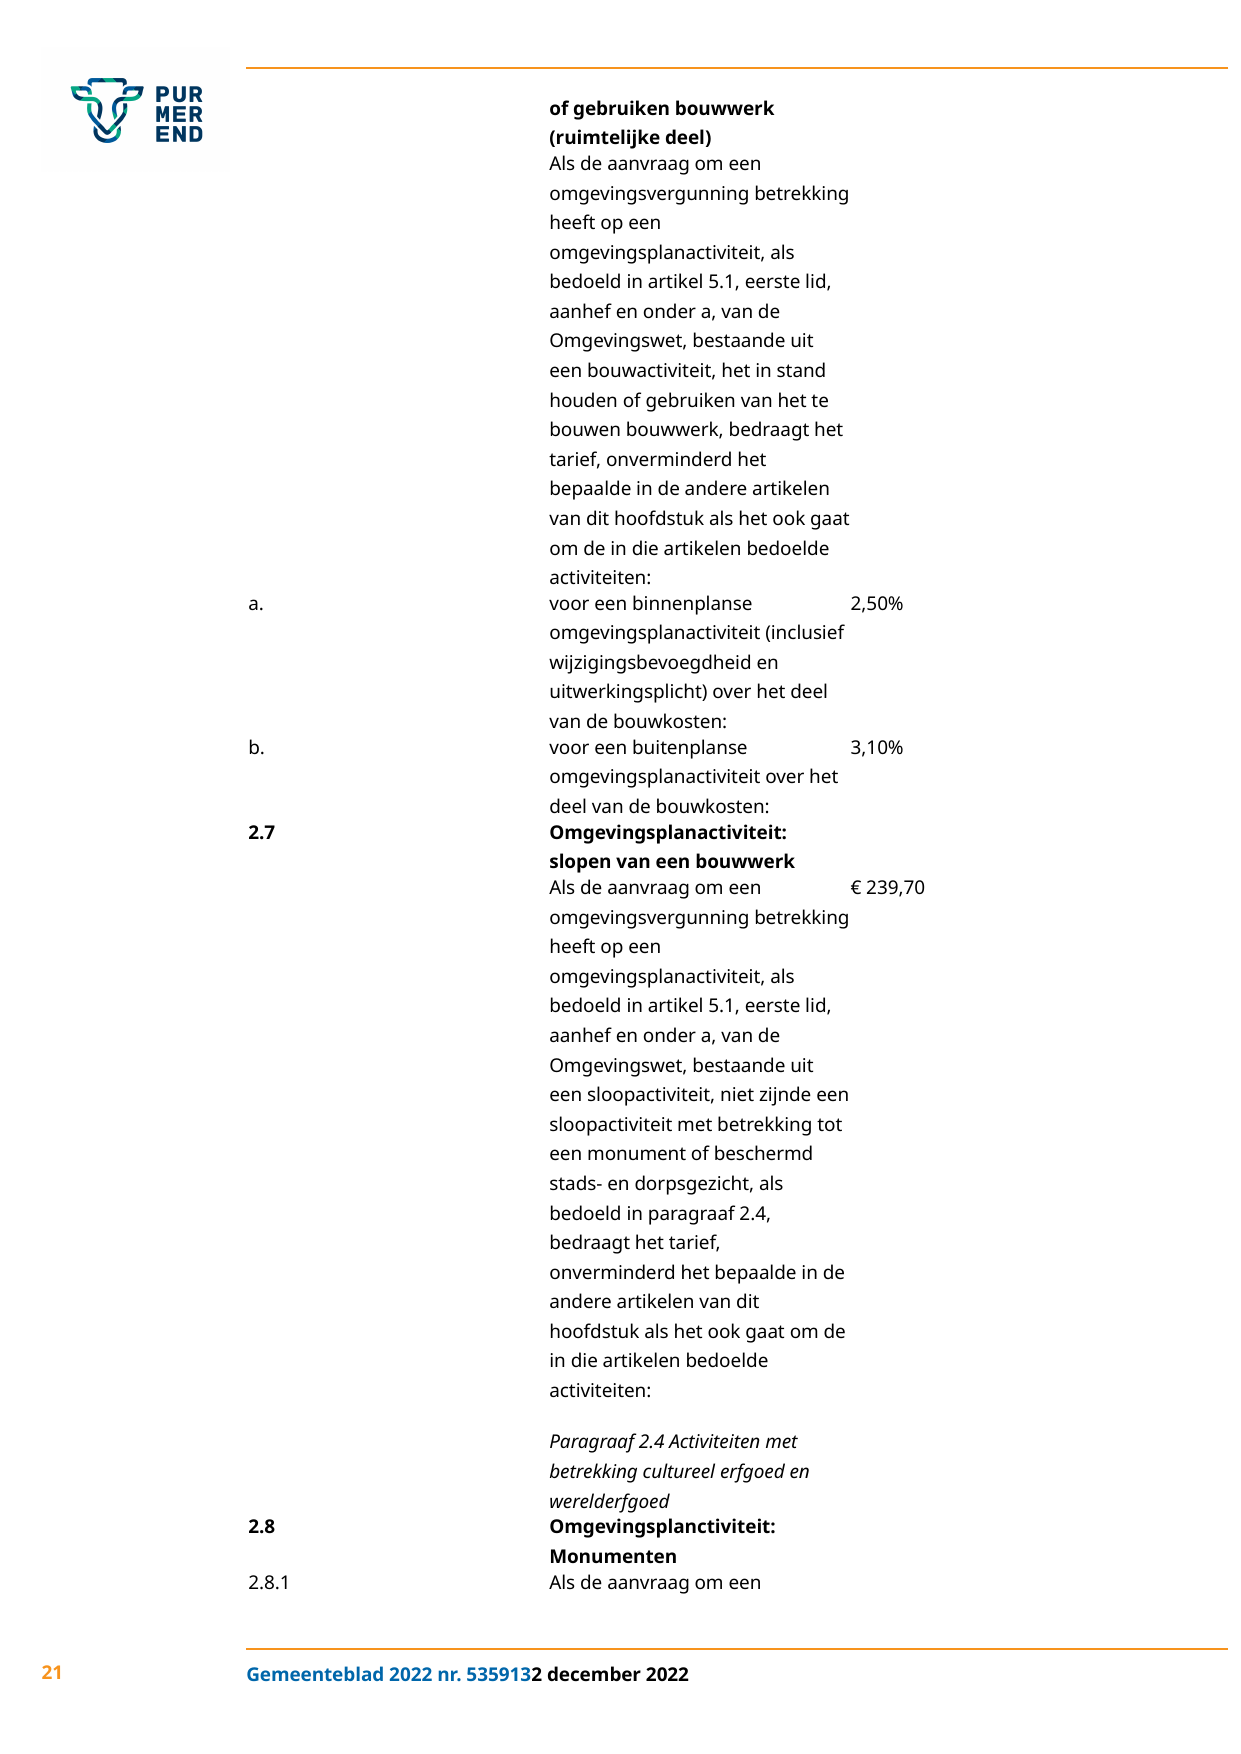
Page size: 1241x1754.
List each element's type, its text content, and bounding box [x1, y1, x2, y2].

table_cell € 239,70 [850, 874, 1152, 1403]
table_cell Paragraaf 2.4 Activiteiten met betrekking cultureel erfgoed en werelderfgoed [549, 1429, 850, 1513]
table_cell Omgevingsplanctiviteit: Monumenten [549, 1514, 850, 1569]
table_cell Omgevingsplanactiviteit: slopen van een bouwwerk [549, 819, 850, 874]
picture [41, 47, 231, 172]
table_cell 2.8 [248, 1514, 549, 1569]
table_cell 2.8.1 [248, 1569, 549, 1594]
table_cell [850, 95, 1152, 150]
table_cell [850, 150, 1152, 590]
table_cell [248, 95, 549, 150]
table_cell b. [248, 734, 549, 819]
table_cell 2,50% [850, 590, 1152, 734]
table_cell 2.7 [248, 819, 549, 874]
table_cell Als de aanvraag om een [549, 1569, 850, 1594]
table_cell a. [248, 590, 549, 734]
table_cell voor een buitenplanse omgevingsplanactiviteit over het deel van de bouwkosten: [549, 734, 850, 819]
table_cell [850, 1403, 1152, 1429]
table_cell Als de aanvraag om een omgevingsvergunning betrekking heeft op een omgevingsplanactiviteit, als bedoeld in artikel 5.1, eerste lid, aanhef en onder a, van de Omgevingswet, bestaande uit een bouwactiviteit, het in stand houden of gebruiken van het te bouwen bouwwerk, bedraagt het tarief, onverminderd het bepaalde in de andere artikelen van dit hoofdstuk als het ook gaat om de in die artikelen bedoelde activiteiten: [549, 150, 850, 590]
table_cell [248, 1429, 549, 1513]
table_cell voor een binnenplanse omgevingsplanactiviteit (inclusief wijzigingsbevoegdheid en uitwerkingsplicht) over het deel van de bouwkosten: [549, 590, 850, 734]
table_cell [850, 1429, 1152, 1513]
table_cell [549, 1403, 850, 1429]
table_cell [850, 1514, 1152, 1569]
table_cell of gebruiken bouwwerk (ruimtelijke deel) [549, 95, 850, 150]
table_cell Als de aanvraag om een omgevingsvergunning betrekking heeft op een omgevingsplanactiviteit, als bedoeld in artikel 5.1, eerste lid, aanhef en onder a, van de Omgevingswet, bestaande uit een sloopactiviteit, niet zijnde een sloopactiviteit met betrekking tot een monument of beschermd stads- en dorpsgezicht, als bedoeld in paragraaf 2.4, bedraagt het tarief, onverminderd het bepaalde in de andere artikelen van dit hoofdstuk als het ook gaat om de in die artikelen bedoelde activiteiten: [549, 874, 850, 1403]
table_cell [850, 819, 1152, 874]
table_cell [850, 1569, 1152, 1594]
table_cell [248, 1403, 549, 1429]
table_cell [248, 874, 549, 1403]
table_cell 3,10% [850, 734, 1152, 819]
table_cell [248, 150, 549, 590]
